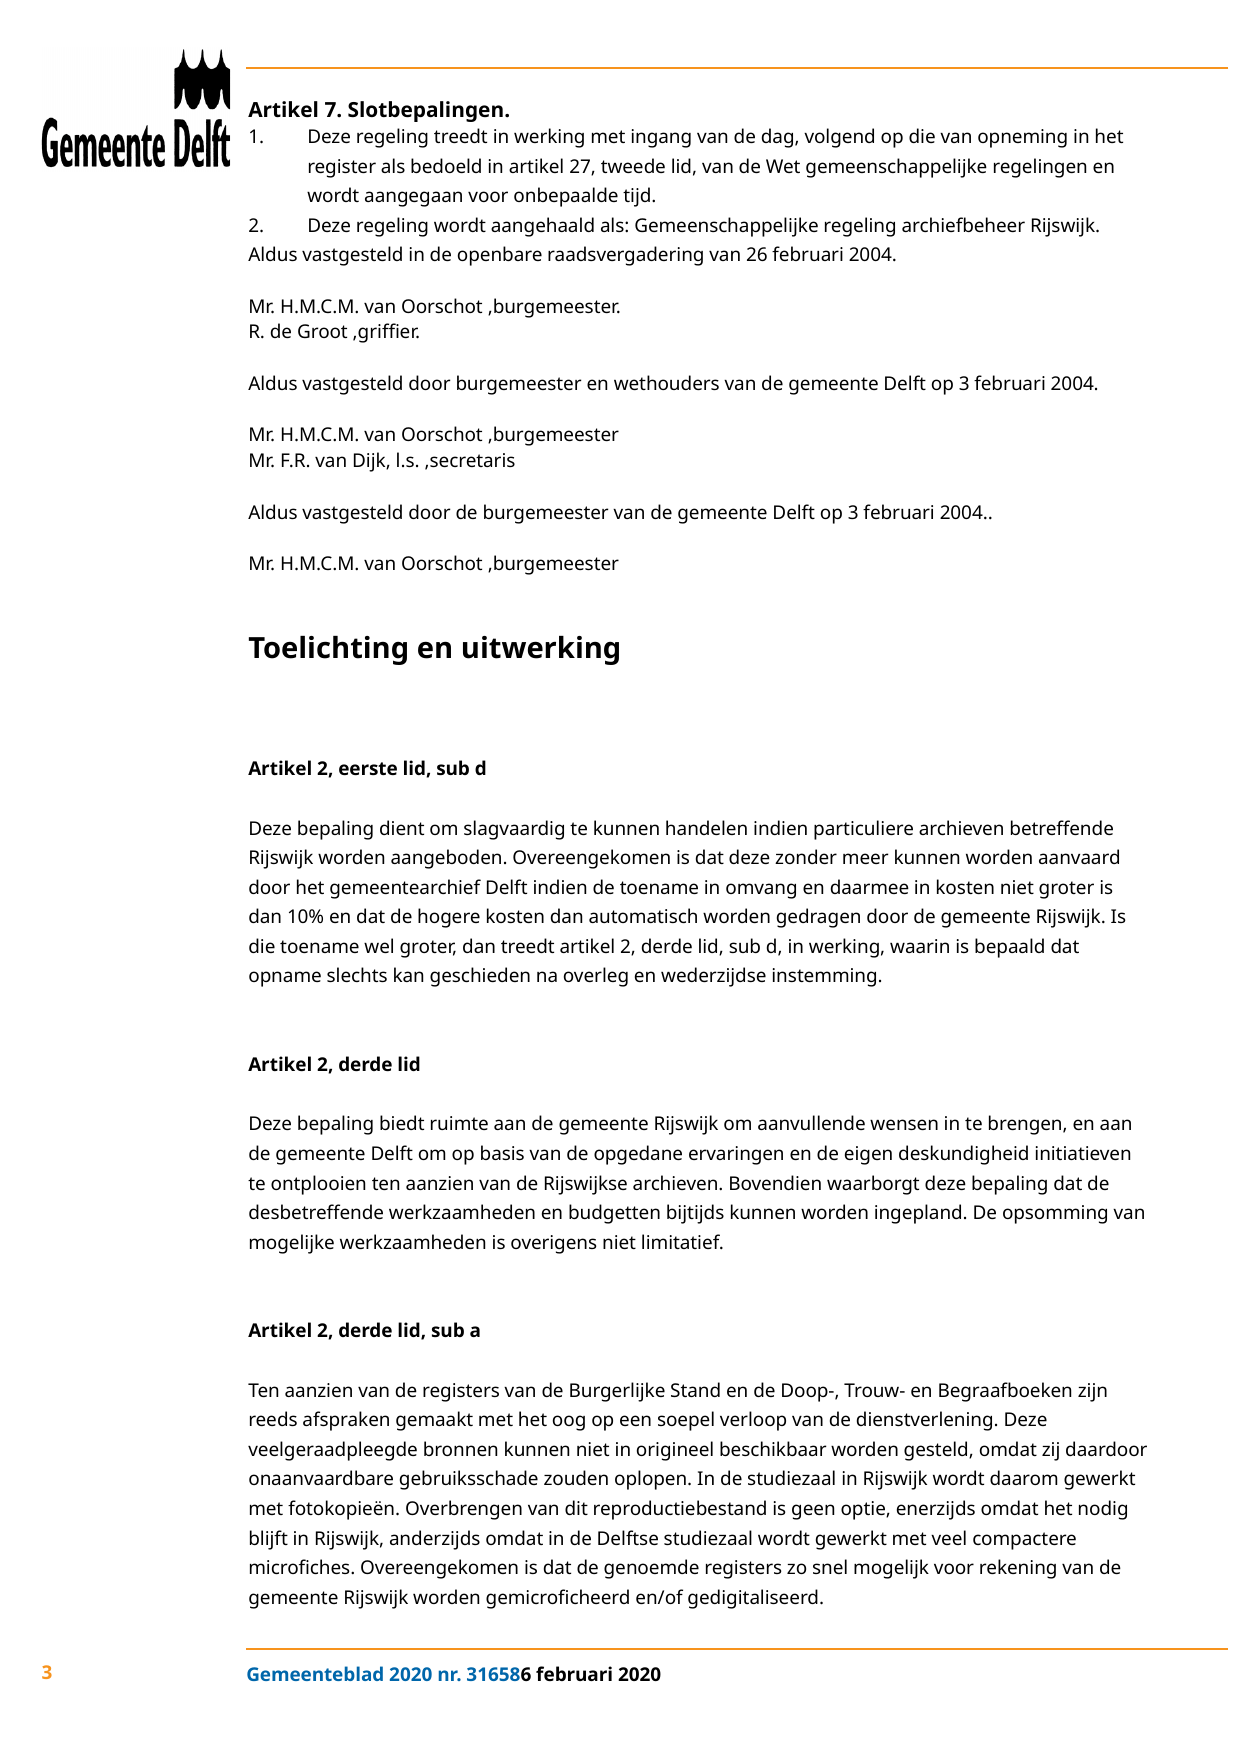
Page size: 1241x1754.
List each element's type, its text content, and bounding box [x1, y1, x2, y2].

text Ten aanzien van de registers van de Burgerlijke Stand en de Doop-, Trouw- en Begraafboeken zijn reeds afspraken gemaakt met het oog op een soepel verloop van de dienstverlening. Deze veelgeraadpleegde bronnen kunnen niet in origineel beschikbaar worden gesteld, omdat zij daardoor onaanvaardbare gebruiksschade zouden oplopen. In de studiezaal in Rijswijk wordt daarom gewerkt met fotokopieën. Overbrengen van dit reproductiebestand is geen optie, enerzijds omdat het nodig blijft in Rijswijk, anderzijds omdat in de Delftse studiezaal wordt gewerkt met veel compactere microfiches. Overeengekomen is dat de genoemde registers zo snel mogelijk voor rekening van de gemeente Rijswijk worden gemicroficheerd en/of gedigitaliseerd. [248, 1377, 1152, 1609]
text Artikel 2, eerste lid, sub d [248, 756, 1152, 781]
list Deze regeling treedt in werking met ingang van de dag, volgend op die van opneming in het register als bedoeld in artikel 27, tweede lid, van de Wet gemeenschappelijke regelingen en wordt aangegaan voor onbepaalde tijd. [248, 123, 1152, 208]
text Mr. H.M.C.M. van Oorschot ,burgemeester [248, 550, 1152, 576]
picture [41, 47, 231, 172]
text Artikel 7. Slotbepalingen. [248, 95, 1152, 123]
text Mr. H.M.C.M. van Oorschot ,burgemeester [248, 422, 1152, 447]
text Deze bepaling dient om slagvaardig te kunnen handelen indien particuliere archieven betreffende Rijswijk worden aangeboden. Overeengekomen is dat deze zonder meer kunnen worden aanvaard door het gemeentearchief Delft indien de toename in omvang en daarmee in kosten niet groter is dan 10% en dat de hogere kosten dan automatisch worden gedragen door de gemeente Rijswijk. Is die toename wel groter, dan treedt artikel 2, derde lid, sub d, in werking, waarin is bepaald dat opname slechts kan geschieden na overleg en wederzijdse instemming. [248, 815, 1152, 988]
text R. de Groot ,griffier. [248, 319, 1152, 344]
text Aldus vastgesteld door burgemeester en wethouders van de gemeente Delft op 3 februari 2004. [248, 370, 1152, 396]
text Toelichting en uitwerking [248, 627, 1152, 667]
text Artikel 2, derde lid, sub a [248, 1318, 1152, 1343]
text Mr. H.M.C.M. van Oorschot ,burgemeester. [248, 293, 1152, 319]
text Aldus vastgesteld door de burgemeester van de gemeente Delft op 3 februari 2004.. [248, 499, 1152, 524]
text Aldus vastgesteld in de openbare raadsvergadering van 26 februari 2004. [248, 242, 1152, 267]
text Artikel 2, derde lid [248, 1051, 1152, 1077]
text Mr. F.R. van Dijk, l.s. ,secretaris [248, 447, 1152, 473]
text Deze bepaling biedt ruimte aan de gemeente Rijswijk om aanvullende wensen in te brengen, en aan de gemeente Delft om op basis van de opgedane ervaringen en de eigen deskundigheid initiatieven te ontplooien ten aanzien van de Rijswijkse archieven. Bovendien waarborgt deze bepaling dat de desbetreffende werkzaamheden en budgetten bijtijds kunnen worden ingepland. De opsomming van mogelijke werkzaamheden is overigens niet limitatief. [248, 1111, 1152, 1254]
list Deze regeling wordt aangehaald als: Gemeenschappelijke regeling archiefbeheer Rijswijk. [248, 212, 1152, 238]
